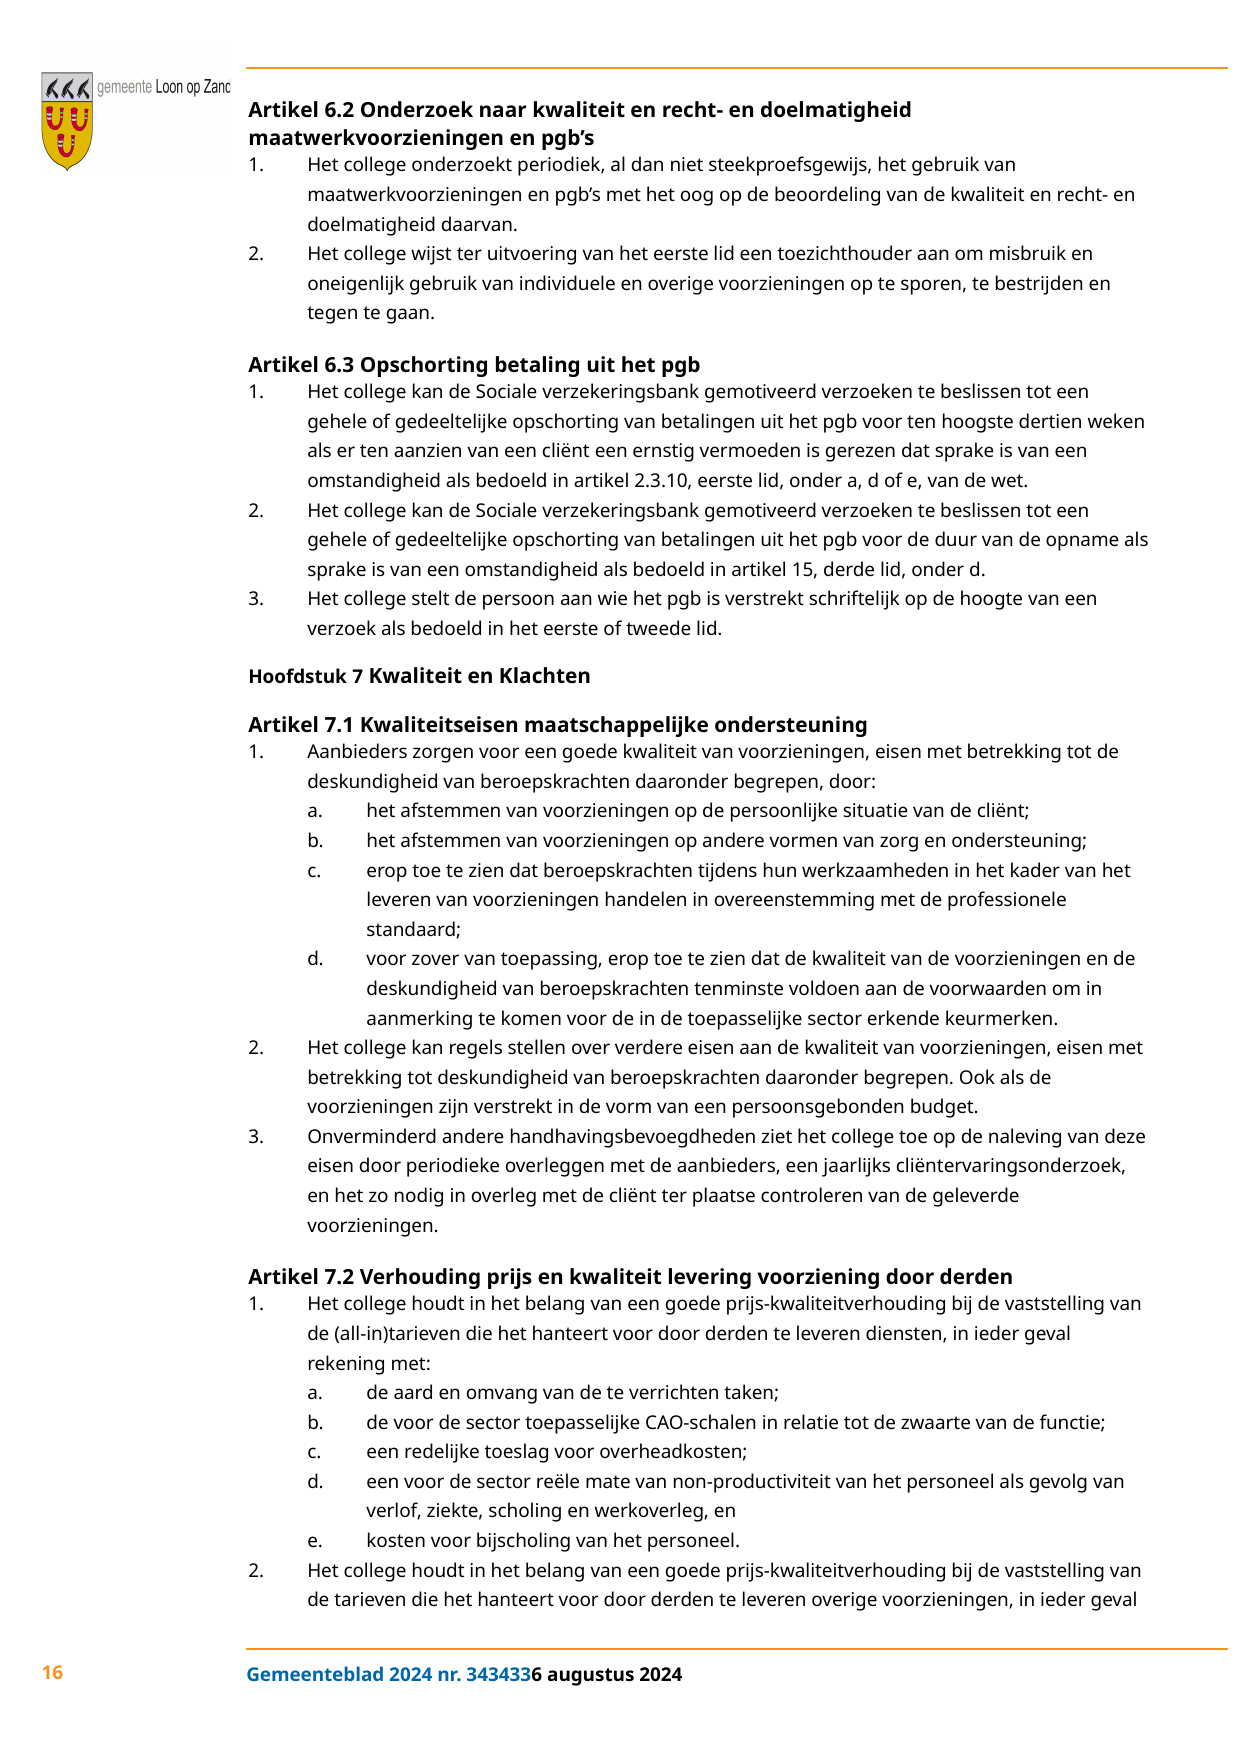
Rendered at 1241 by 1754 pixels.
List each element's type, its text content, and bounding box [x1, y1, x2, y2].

list de aard en omvang van de te verrichten taken; [307, 1379, 1152, 1405]
list Het college houdt in het belang van een goede prijs-kwaliteitverhouding bij de vaststelling van de tarieven die het hanteert voor door derden te leveren overige voorzieningen, in ieder geval [248, 1557, 1152, 1612]
list Het college wijst ter uitvoering van het eerste lid een toezichthouder aan om misbruik en oneigenlijk gebruik van individuele en overige voorzieningen op te sporen, te bestrijden en tegen te gaan. [248, 240, 1152, 325]
list erop toe te zien dat beroepskrachten tijdens hun werkzaamheden in het kader van het leveren van voorzieningen handelen in overeenstemming met de professionele standaard; [307, 857, 1152, 942]
text Artikel 6.2 Onderzoek naar kwaliteit en recht- en doelmatigheid maatwerkvoorzieningen en pgb’s [248, 95, 1152, 152]
list het afstemmen van voorzieningen op andere vormen van zorg en ondersteuning; [307, 827, 1152, 853]
list Het college onderzoekt periodiek, al dan niet steekproefsgewijs, het gebruik van maatwerkvoorzieningen en pgb’s met het oog op de beoordeling van de kwaliteit en recht- en doelmatigheid daarvan. [248, 152, 1152, 237]
list kosten voor bijscholing van het personeel. [307, 1527, 1152, 1553]
list het afstemmen van voorzieningen op de persoonlijke situatie van de cliënt; [307, 798, 1152, 823]
list de voor de sector toepasselijke CAO-schalen in relatie tot de zwaarte van de functie; [307, 1409, 1152, 1435]
text Artikel 7.2 Verhouding prijs en kwaliteit levering voorziening door derden [248, 1262, 1152, 1291]
list een redelijke toeslag voor overheadkosten; [307, 1438, 1152, 1464]
picture [41, 47, 231, 172]
text Artikel 7.1 Kwaliteitseisen maatschappelijke ondersteuning [248, 710, 1152, 738]
list Aanbieders zorgen voor een goede kwaliteit van voorzieningen, eisen met betrekking tot de deskundigheid van beroepskrachten daaronder begrepen, door: [248, 738, 1152, 794]
list Het college stelt de persoon aan wie het pgb is verstrekt schriftelijk op de hoogte van een verzoek als bedoeld in het eerste of tweede lid. [248, 586, 1152, 641]
list Het college kan regels stellen over verdere eisen aan de kwaliteit van voorzieningen, eisen met betrekking tot deskundigheid van beroepskrachten daaronder begrepen. Ook als de voorzieningen zijn verstrekt in de vorm van een persoonsgebonden budget. [248, 1034, 1152, 1119]
list een voor de sector reële mate van non-productiviteit van het personeel als gevolg van verlof, ziekte, scholing en werkoverleg, en [307, 1468, 1152, 1523]
list Het college houdt in het belang van een goede prijs-kwaliteitverhouding bij de vaststelling van de (all-in)tarieven die het hanteert voor door derden te leveren diensten, in ieder geval rekening met: [248, 1291, 1152, 1376]
text Artikel 6.3 Opschorting betaling uit het pgb [248, 350, 1152, 378]
list Het college kan de Sociale verzekeringsbank gemotiveerd verzoeken te beslissen tot een gehele of gedeeltelijke opschorting van betalingen uit het pgb voor ten hoogste dertien weken als er ten aanzien van een cliënt een ernstig vermoeden is gerezen dat sprake is van een omstandigheid als bedoeld in artikel 2.3.10, eerste lid, onder a, d of e, van de wet. [248, 378, 1152, 493]
list Onverminderd andere handhavingsbevoegdheden ziet het college toe op de naleving van deze eisen door periodieke overleggen met de aanbieders, een jaarlijks cliëntervaringsonderzoek, en het zo nodig in overleg met de cliënt ter plaatse controleren van de geleverde voorzieningen. [248, 1123, 1152, 1237]
list voor zover van toepassing, erop toe te zien dat de kwaliteit van de voorzieningen en de deskundigheid van beroepskrachten tenminste voldoen aan de voorwaarden om in aanmerking te komen voor de in de toepasselijke sector erkende keurmerken. [307, 946, 1152, 1030]
list Het college kan de Sociale verzekeringsbank gemotiveerd verzoeken te beslissen tot een gehele of gedeeltelijke opschorting van betalingen uit het pgb voor de duur van de opname als sprake is van een omstandigheid als bedoeld in artikel 15, derde lid, onder d. [248, 497, 1152, 582]
text Hoofdstuk 7 Kwaliteit en Klachten [248, 661, 1152, 689]
